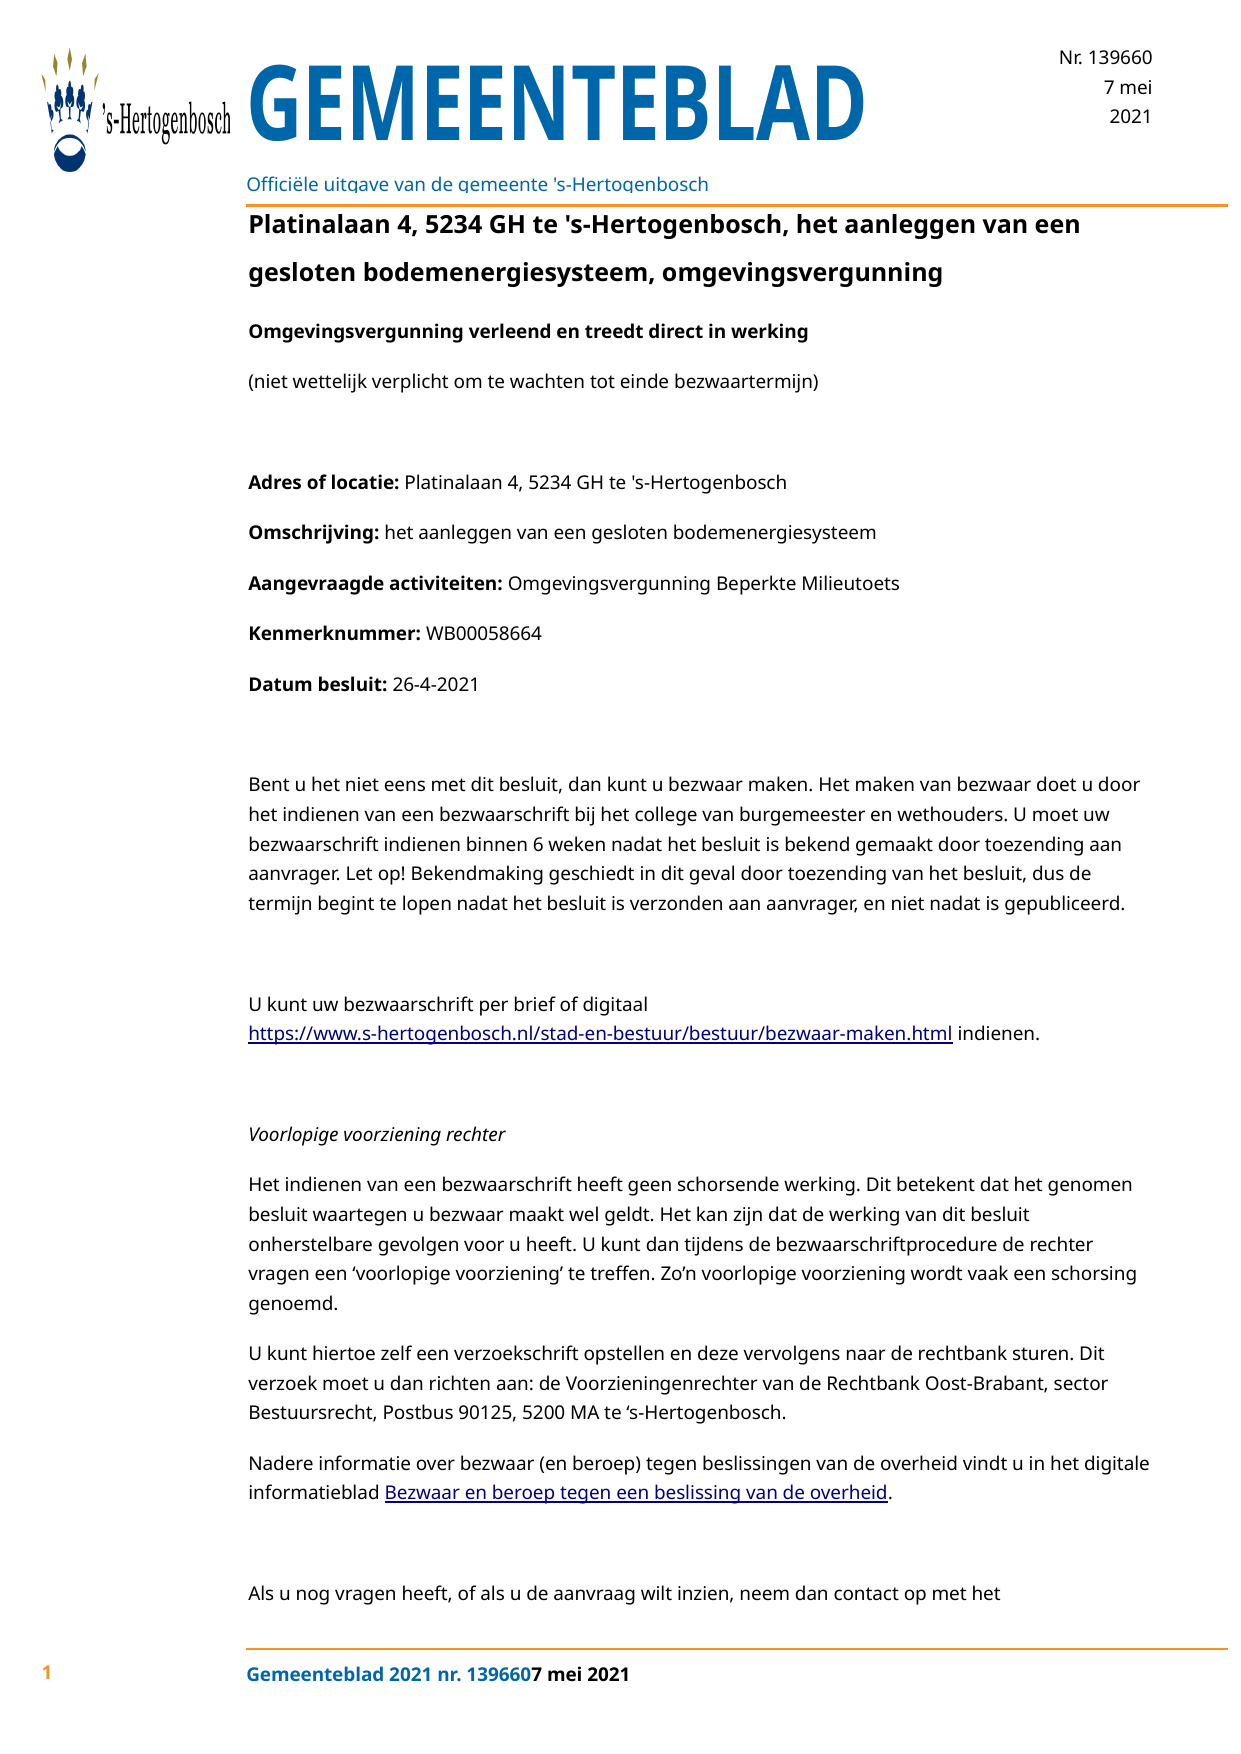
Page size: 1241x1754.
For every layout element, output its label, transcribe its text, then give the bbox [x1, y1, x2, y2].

text Omschrijving: het aanleggen van een gesloten bodemenergiesysteem [248, 519, 1152, 545]
text Bent u het niet eens met dit besluit, dan kunt u bezwaar maken. Het maken van bezwaar doet u door het indienen van een bezwaarschrift bij het college van burgemeester en wethouders. U moet uw bezwaarschrift indienen binnen 6 weken nadat het besluit is bekend gemaakt door toezending aan aanvrager. Let op! Bekendmaking geschiedt in dit geval door toezending van het besluit, dus de termijn begint te lopen nadat het besluit is verzonden aan aanvrager, en niet nadat is gepubliceerd. [248, 772, 1152, 916]
text Als u nog vragen heeft, of als u de aanvraag wilt inzien, neem dan contact op met het [248, 1580, 1152, 1606]
text Voorlopige voorziening rechter [248, 1121, 1152, 1147]
text Platinalaan 4, 5234 GH te 's-Hertogenbosch, het aanleggen van een gesloten bodemenergiesysteem, omgevingsvergunning [248, 207, 1152, 288]
text Nadere informatie over bezwaar (en beroep) tegen beslissingen van de overheid vindt u in het digitale informatieblad Bezwaar en beroep tegen een beslissing van de overheid. [248, 1450, 1152, 1505]
text U kunt uw bezwaarschrift per brief of digitaal https://www.s-hertogenbosch.nl/stad-en-bestuur/bestuur/bezwaar-maken.html indienen. [248, 991, 1152, 1046]
text Aangevraagde activiteiten: Omgevingsvergunning Beperkte Milieutoets [248, 570, 1152, 596]
text Kenmerknummer: WB00058664 [248, 620, 1152, 646]
text Omgevingsvergunning verleend en treedt direct in werking [248, 318, 1152, 344]
text Adres of locatie: Platinalaan 4, 5234 GH te 's-Hertogenbosch [248, 469, 1152, 495]
text U kunt hiertoe zelf een verzoekschrift opstellen en deze vervolgens naar de rechtbank sturen. Dit verzoek moet u dan richten aan: de Voorzieningenrechter van de Rechtbank Oost-Brabant, sector Bestuursrecht, Postbus 90125, 5200 MA te ‘s-Hertogenbosch. [248, 1340, 1152, 1425]
picture [41, 47, 231, 172]
text Het indienen van een bezwaarschrift heeft geen schorsende werking. Dit betekent dat het genomen besluit waartegen u bezwaar maakt wel geldt. Het kan zijn dat de werking van dit besluit onherstelbare gevolgen voor u heeft. U kunt dan tijdens de bezwaarschriftprocedure de rechter vragen een ‘voorlopige voorziening’ te treffen. Zo’n voorlopige voorziening wordt vaak een schorsing genoemd. [248, 1172, 1152, 1316]
text (niet wettelijk verplicht om te wachten tot einde bezwaartermijn) [248, 368, 1152, 394]
text Datum besluit: 26-4-2021 [248, 671, 1152, 697]
